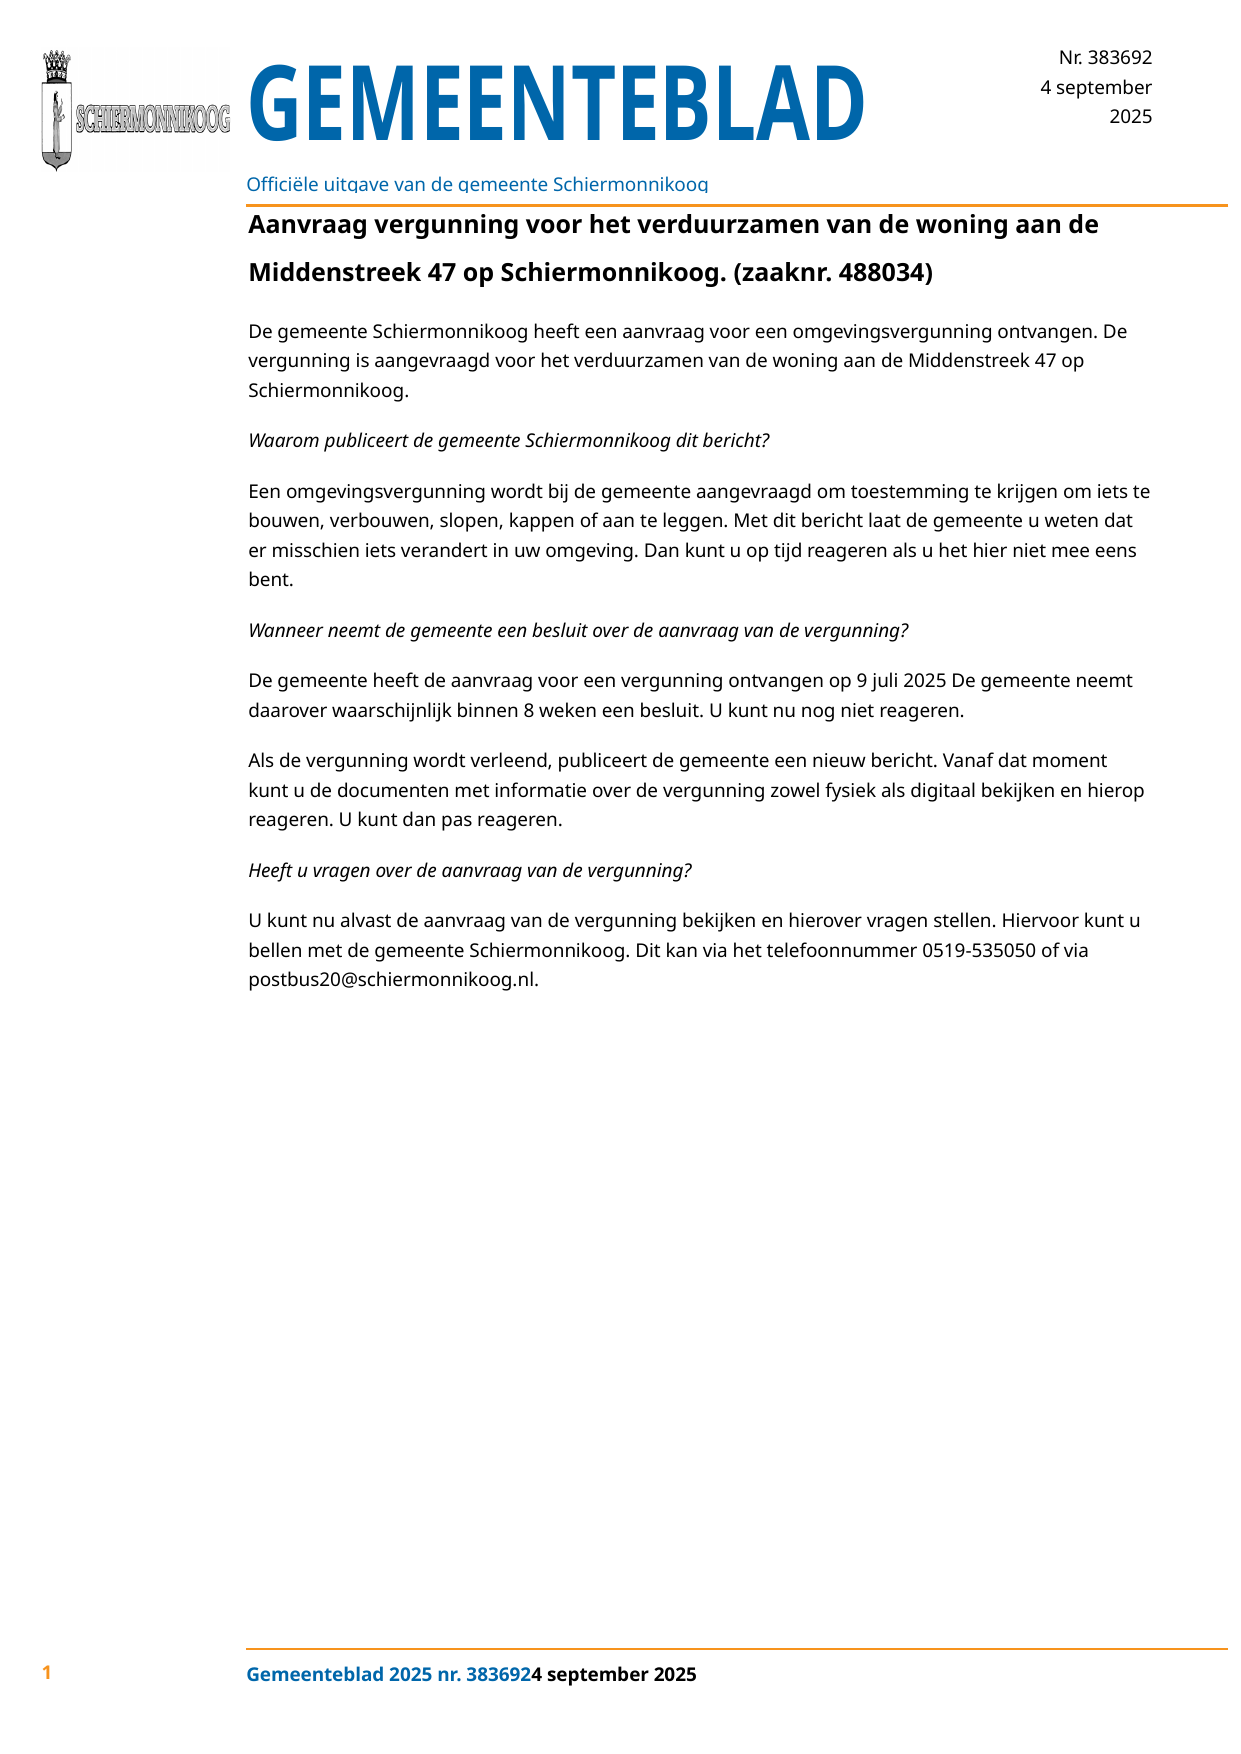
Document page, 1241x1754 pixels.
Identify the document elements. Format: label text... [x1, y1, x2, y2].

text Een omgevingsvergunning wordt bij de gemeente aangevraagd om toestemming te krijgen om iets te bouwen, verbouwen, slopen, kappen of aan te leggen. Met dit bericht laat de gemeente u weten dat er misschien iets verandert in uw omgeving. Dan kunt u op tijd reageren als u het hier niet mee eens bent. [248, 478, 1152, 592]
text Wanneer neemt de gemeente een besluit over de aanvraag van de vergunning? [248, 617, 1152, 643]
picture [41, 47, 231, 172]
text De gemeente heeft de aanvraag voor een vergunning ontvangen op 9 juli 2025 De gemeente neemt daarover waarschijnlijk binnen 8 weken een besluit. U kunt nu nog niet reageren. [248, 667, 1152, 723]
text Als de vergunning wordt verleend, publiceert de gemeente een nieuw bericht. Vanaf dat moment kunt u de documenten met informatie over de vergunning zowel fysiek als digitaal bekijken en hierop reageren. U kunt dan pas reageren. [248, 747, 1152, 832]
text Heeft u vragen over de aanvraag van de vergunning? [248, 857, 1152, 883]
text De gemeente Schiermonnikoog heeft een aanvraag voor een omgevingsvergunning ontvangen. De vergunning is aangevraagd voor het verduurzamen van de woning aan de Middenstreek 47 op Schiermonnikoog. [248, 318, 1152, 403]
text Aanvraag vergunning voor het verduurzamen van de woning aan de Middenstreek 47 op Schiermonnikoog. (zaaknr. 488034) [248, 207, 1152, 288]
text Waarom publiceert de gemeente Schiermonnikoog dit bericht? [248, 427, 1152, 453]
text U kunt nu alvast de aanvraag van de vergunning bekijken en hierover vragen stellen. Hiervoor kunt u bellen met de gemeente Schiermonnikoog. Dit kan via het telefoonnummer 0519-535050 of via postbus20@schiermonnikoog.nl. [248, 907, 1152, 992]
